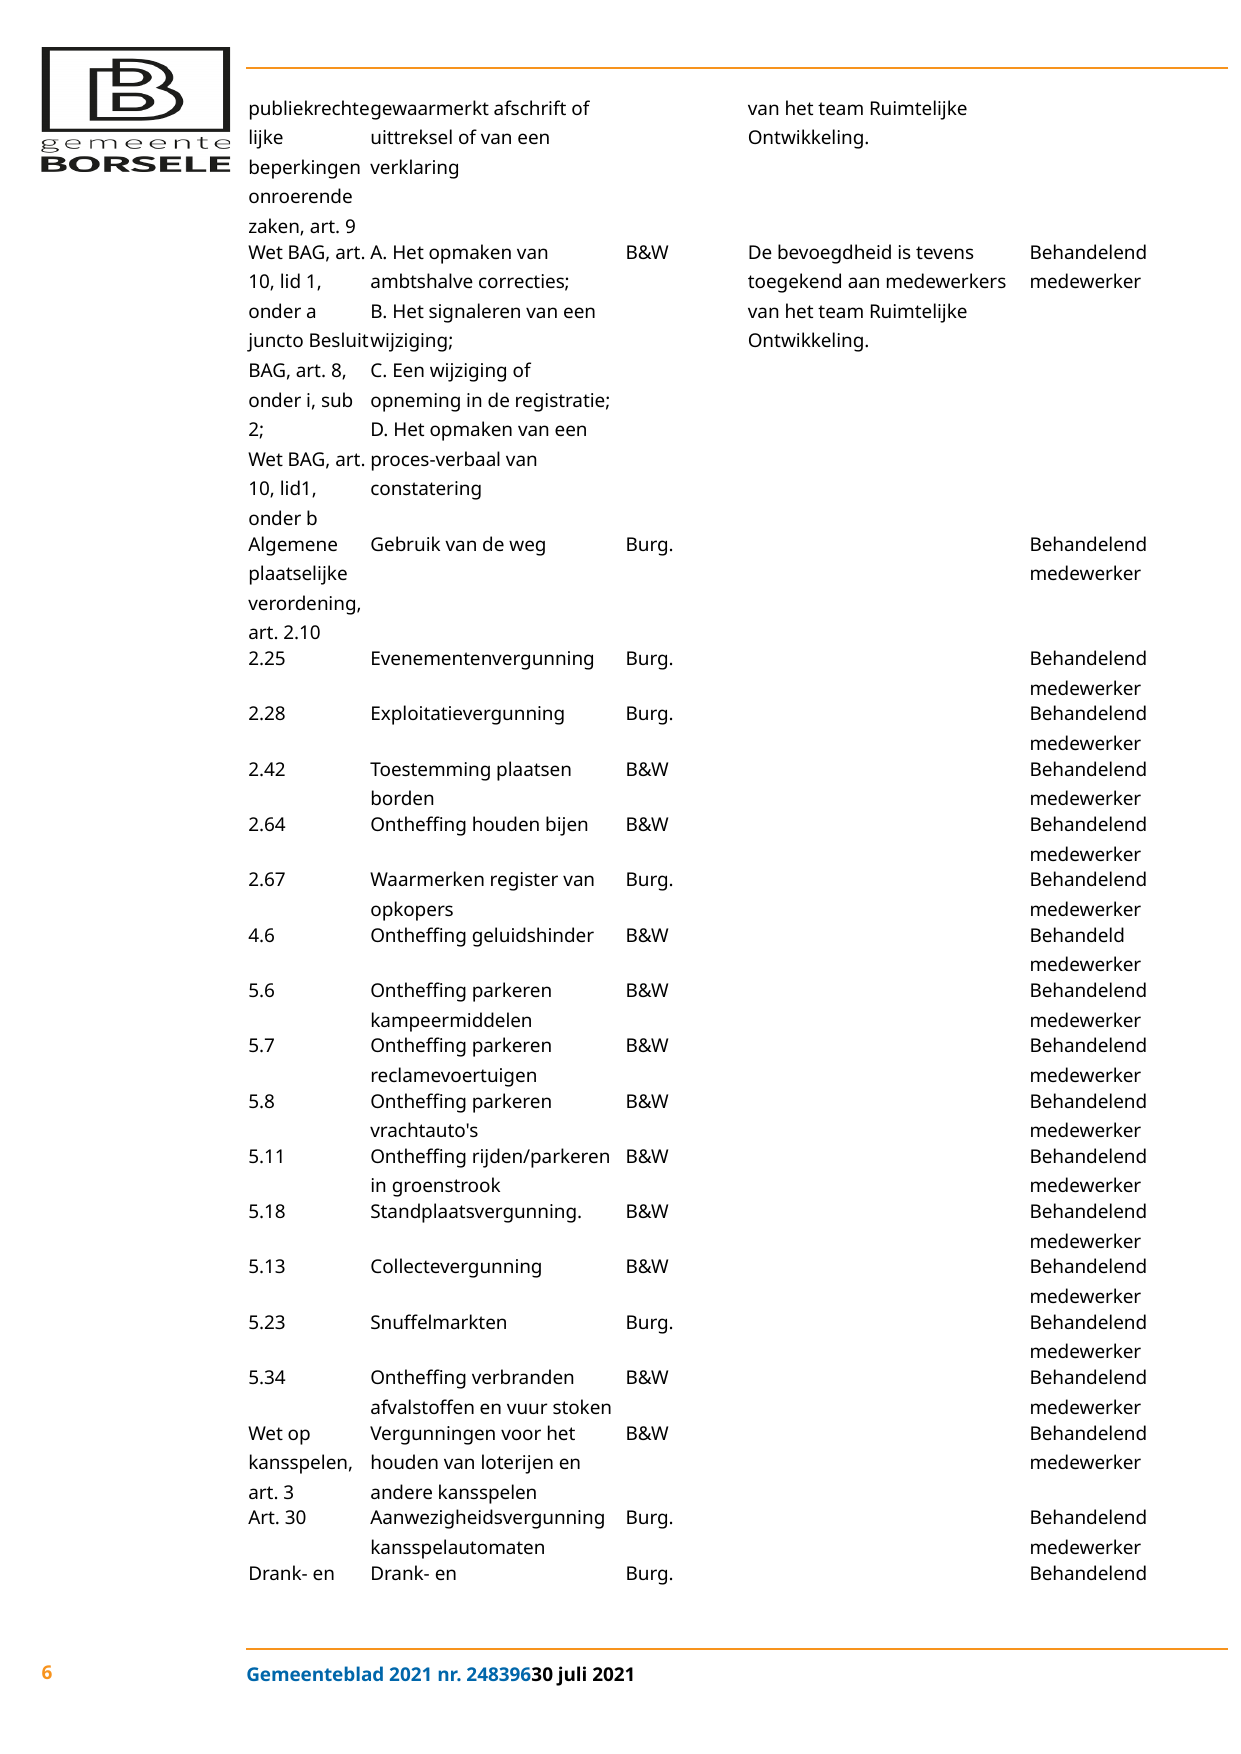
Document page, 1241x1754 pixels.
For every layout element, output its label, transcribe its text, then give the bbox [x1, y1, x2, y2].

table_cell Behandelend medewerker [1029, 1033, 1152, 1088]
table_cell Burg. [625, 531, 748, 645]
table_cell [748, 1033, 1029, 1088]
table_cell Burg. [625, 1560, 748, 1586]
table_cell Aanwezigheidsvergunning kansspelautomaten [370, 1505, 625, 1560]
table_cell 5.34 [248, 1364, 370, 1420]
table_cell Standplaatsvergunning. [370, 1199, 625, 1254]
table_cell [748, 1088, 1029, 1143]
table_cell [748, 1505, 1029, 1560]
table_cell Behandelend medewerker [1029, 977, 1152, 1032]
table_cell Gebruik van de weg [370, 531, 625, 645]
table_cell B&W [625, 922, 748, 977]
table_cell [625, 95, 748, 239]
table_cell B&W [625, 1254, 748, 1309]
table_cell Burg. [625, 867, 748, 922]
table_cell B&W [625, 1420, 748, 1504]
table_cell Behandelend medewerker [1029, 1309, 1152, 1364]
table_cell Ontheffing houden bijen [370, 811, 625, 867]
table_cell Behandelend medewerker [1029, 1505, 1152, 1560]
table_cell Burg. [625, 1505, 748, 1560]
table_cell A. Het opmaken van ambtshalve correcties; B. Het signaleren van een wijziging; C. Een wijziging of opneming in de registratie; D. Het opmaken van een proces-verbaal van constatering [370, 239, 625, 531]
picture [41, 47, 231, 172]
table_cell Behandelend medewerker [1029, 1088, 1152, 1143]
table_cell B&W [625, 811, 748, 867]
table_cell Algemene plaatselijke verordening, art. 2.10 [248, 531, 370, 645]
table_cell Behandelend medewerker [1029, 239, 1152, 531]
table_cell 2.67 [248, 867, 370, 922]
table_cell 5.8 [248, 1088, 370, 1143]
table_cell gewaarmerkt afschrift of uittreksel of van een verklaring [370, 95, 625, 239]
table_cell [748, 1254, 1029, 1309]
table_cell Burg. [625, 1309, 748, 1364]
table_cell Behandelend medewerker [1029, 1364, 1152, 1420]
table_cell [748, 1560, 1029, 1586]
table_cell B&W [625, 239, 748, 531]
table_cell 5.7 [248, 1033, 370, 1088]
table_cell Evenementenvergunning [370, 645, 625, 701]
table_cell B&W [625, 1199, 748, 1254]
table_cell [748, 867, 1029, 922]
table_cell Behandelend medewerker [1029, 867, 1152, 922]
table_cell Ontheffing verbranden afvalstoffen en vuur stoken [370, 1364, 625, 1420]
table_cell [748, 1364, 1029, 1420]
table_cell De bevoegdheid is tevens toegekend aan medewerkers van het team Ruimtelijke Ontwikkeling. [748, 239, 1029, 531]
table_cell Behandelend [1029, 1560, 1152, 1586]
table_cell Behandelend medewerker [1029, 756, 1152, 811]
table_cell [748, 1309, 1029, 1364]
table_cell Toestemming plaatsen borden [370, 756, 625, 811]
table_cell 5.6 [248, 977, 370, 1032]
table_cell Ontheffing rijden/parkeren in groenstrook [370, 1143, 625, 1198]
table_cell publiekrechtelijke beperkingen onroerende zaken, art. 9 [248, 95, 370, 239]
table_cell Ontheffing geluidshinder [370, 922, 625, 977]
table_cell Behandelend medewerker [1029, 531, 1152, 645]
table_cell Behandeld medewerker [1029, 922, 1152, 977]
table_cell 5.18 [248, 1199, 370, 1254]
table_cell [1029, 95, 1152, 239]
table_cell [748, 1420, 1029, 1504]
table_cell [748, 922, 1029, 977]
table_cell Burg. [625, 701, 748, 756]
table_cell 4.6 [248, 922, 370, 977]
table_cell Ontheffing parkeren vrachtauto's [370, 1088, 625, 1143]
table_cell B&W [625, 1088, 748, 1143]
table_cell Collectevergunning [370, 1254, 625, 1309]
table_cell Burg. [625, 645, 748, 701]
table_cell Behandelend medewerker [1029, 645, 1152, 701]
table_cell B&W [625, 977, 748, 1032]
table_cell Behandelend medewerker [1029, 1143, 1152, 1198]
table_cell B&W [625, 1143, 748, 1198]
table_cell 2.25 [248, 645, 370, 701]
table_cell 5.23 [248, 1309, 370, 1364]
table_cell Waarmerken register van opkopers [370, 867, 625, 922]
table_cell [748, 1143, 1029, 1198]
table_cell Behandelend medewerker [1029, 1420, 1152, 1504]
table_cell Art. 30 [248, 1505, 370, 1560]
table_cell Behandelend medewerker [1029, 1254, 1152, 1309]
table_cell [748, 756, 1029, 811]
table_cell 5.13 [248, 1254, 370, 1309]
table_cell 2.42 [248, 756, 370, 811]
table_cell Ontheffing parkeren kampeermiddelen [370, 977, 625, 1032]
table_cell 2.64 [248, 811, 370, 867]
table_cell Vergunningen voor het houden van loterijen en andere kansspelen [370, 1420, 625, 1504]
table_cell 5.11 [248, 1143, 370, 1198]
table_cell [748, 645, 1029, 701]
table_cell [748, 977, 1029, 1032]
table_cell B&W [625, 1364, 748, 1420]
table_cell 2.28 [248, 701, 370, 756]
table_cell Wet BAG, art. 10, lid 1, onder a juncto Besluit BAG, art. 8, onder i, sub 2; Wet BAG, art. 10, lid1, onder b [248, 239, 370, 531]
table_cell Exploitatievergunning [370, 701, 625, 756]
table_cell B&W [625, 756, 748, 811]
table_cell Ontheffing parkeren reclamevoertuigen [370, 1033, 625, 1088]
table_cell Behandelend medewerker [1029, 811, 1152, 867]
table_cell van het team Ruimtelijke Ontwikkeling. [748, 95, 1029, 239]
table_cell Behandelend medewerker [1029, 701, 1152, 756]
table_cell B&W [625, 1033, 748, 1088]
table_cell Drank- en [248, 1560, 370, 1586]
table_cell Snuffelmarkten [370, 1309, 625, 1364]
table_cell Behandelend medewerker [1029, 1199, 1152, 1254]
table_cell [748, 811, 1029, 867]
table_cell [748, 701, 1029, 756]
table_cell Drank- en [370, 1560, 625, 1586]
table_cell [748, 531, 1029, 645]
table_cell Wet op kansspelen, art. 3 [248, 1420, 370, 1504]
table_cell [748, 1199, 1029, 1254]
